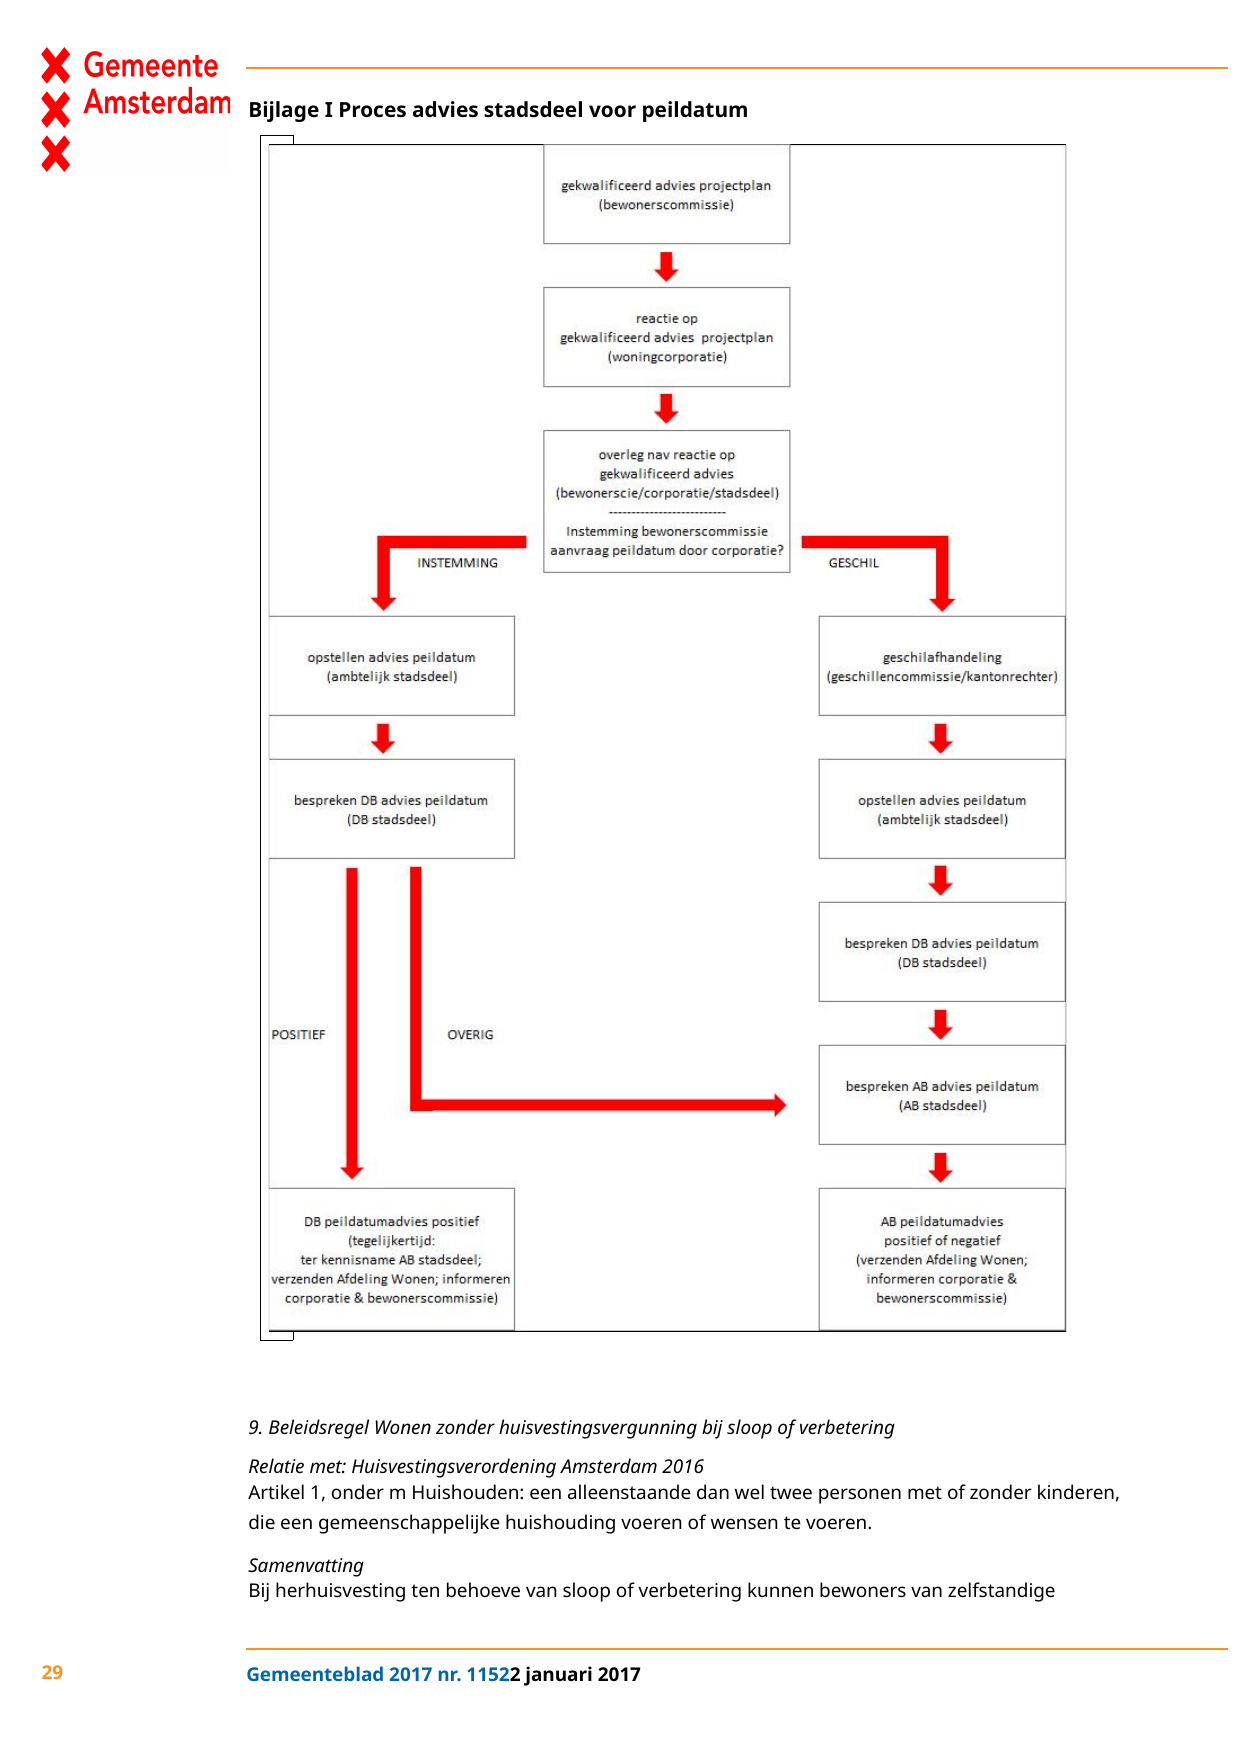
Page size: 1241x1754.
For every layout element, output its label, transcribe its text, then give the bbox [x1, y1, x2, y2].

picture [268, 144, 1067, 1332]
text Bij herhuisvesting ten behoeve van sloop of verbetering kunnen bewoners van zelfstandige [248, 1578, 1152, 1603]
text 9. Beleidsregel Wonen zonder huisvestingsvergunning bij sloop of verbetering [248, 1414, 1152, 1440]
picture [41, 47, 231, 172]
text Artikel 1, onder m Huishouden: een alleenstaande dan wel twee personen met of zonder kinderen, die een gemeenschappelijke huishouding voeren of wensen te voeren. [248, 1479, 1152, 1534]
text Bijlage I Proces advies stadsdeel voor peildatum [248, 95, 1152, 123]
text Relatie met: Huisvestingsverordening Amsterdam 2016 [248, 1453, 1152, 1479]
text Samenvatting [248, 1552, 1152, 1578]
